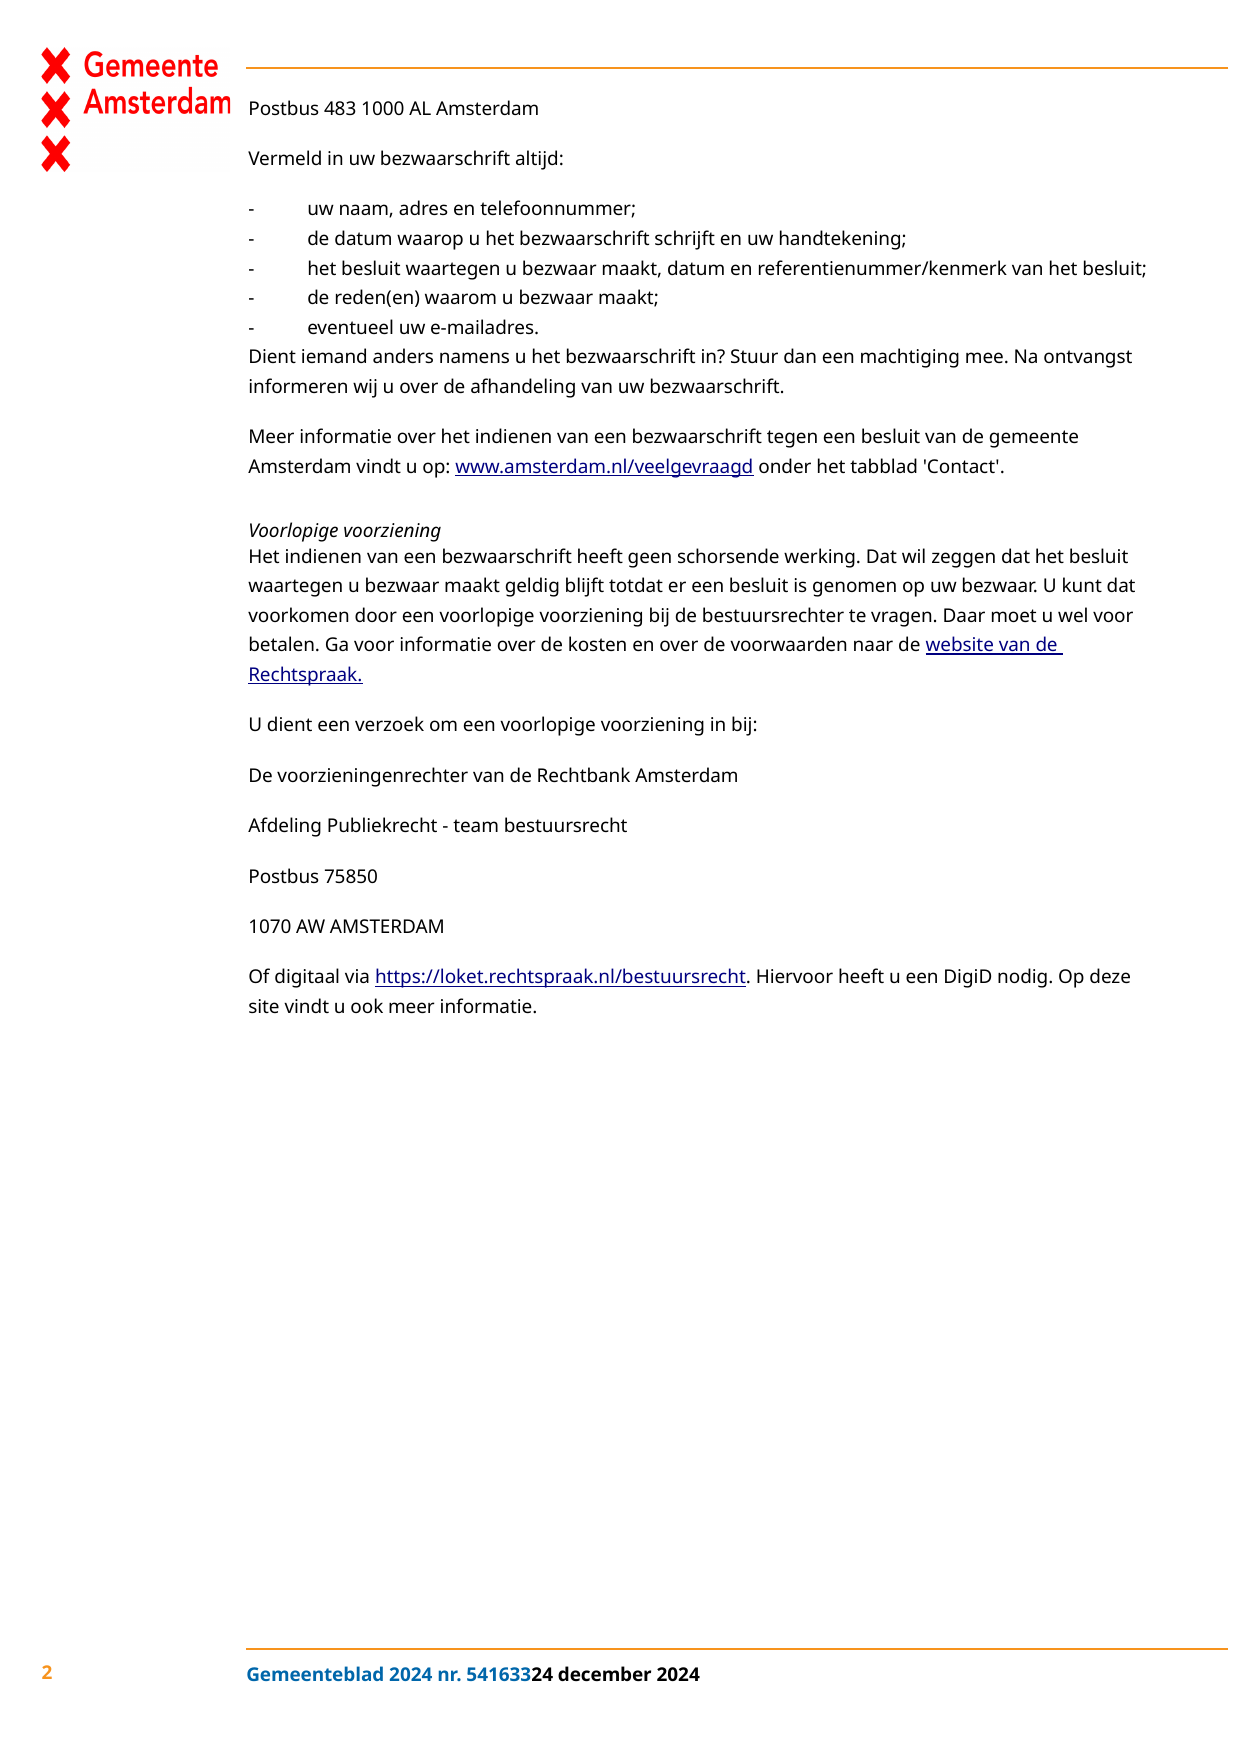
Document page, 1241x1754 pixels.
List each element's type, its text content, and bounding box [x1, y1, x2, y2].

text Afdeling Publiekrecht - team bestuursrecht [248, 812, 1152, 838]
text Het indienen van een bezwaarschrift heeft geen schorsende werking. Dat wil zeggen dat het besluit waartegen u bezwaar maakt geldig blijft totdat er een besluit is genomen op uw bezwaar. U kunt dat voorkomen door een voorlopige voorziening bij de bestuursrechter te vragen. Daar moet u wel voor betalen. Ga voor informatie over de kosten en over de voorwaarden naar de website van de Rechtspraak. [248, 543, 1152, 687]
list de reden(en) waarom u bezwaar maakt; [248, 284, 1152, 310]
list het besluit waartegen u bezwaar maakt, datum en referentienummer/kenmerk van het besluit; [248, 255, 1152, 281]
text Postbus 483 1000 AL Amsterdam [248, 95, 1152, 121]
text Meer informatie over het indienen van een bezwaarschrift tegen een besluit van de gemeente Amsterdam vindt u op: www.amsterdam.nl/veelgevraagd onder het tabblad 'Contact'. [248, 423, 1152, 479]
text Postbus 75850 [248, 863, 1152, 888]
text 1070 AW AMSTERDAM [248, 913, 1152, 939]
text Dient iemand anders namens u het bezwaarschrift in? Stuur dan een machtiging mee. Na ontvangst informeren wij u over de afhandeling van uw bezwaarschrift. [248, 343, 1152, 399]
list eventueel uw e-mailadres. [248, 314, 1152, 340]
list de datum waarop u het bezwaarschrift schrijft en uw handtekening; [248, 225, 1152, 251]
text Of digitaal via https://loket.rechtspraak.nl/bestuursrecht. Hiervoor heeft u een DigiD nodig. Op deze site vindt u ook meer informatie. [248, 964, 1152, 1019]
text De voorzieningenrechter van de Rechtbank Amsterdam [248, 762, 1152, 788]
text Vermeld in uw bezwaarschrift altijd: [248, 145, 1152, 171]
list uw naam, adres en telefoonnummer; [248, 196, 1152, 221]
text Voorlopige voorziening [248, 517, 1152, 543]
picture [41, 47, 231, 172]
text U dient een verzoek om een voorlopige voorziening in bij: [248, 712, 1152, 737]
